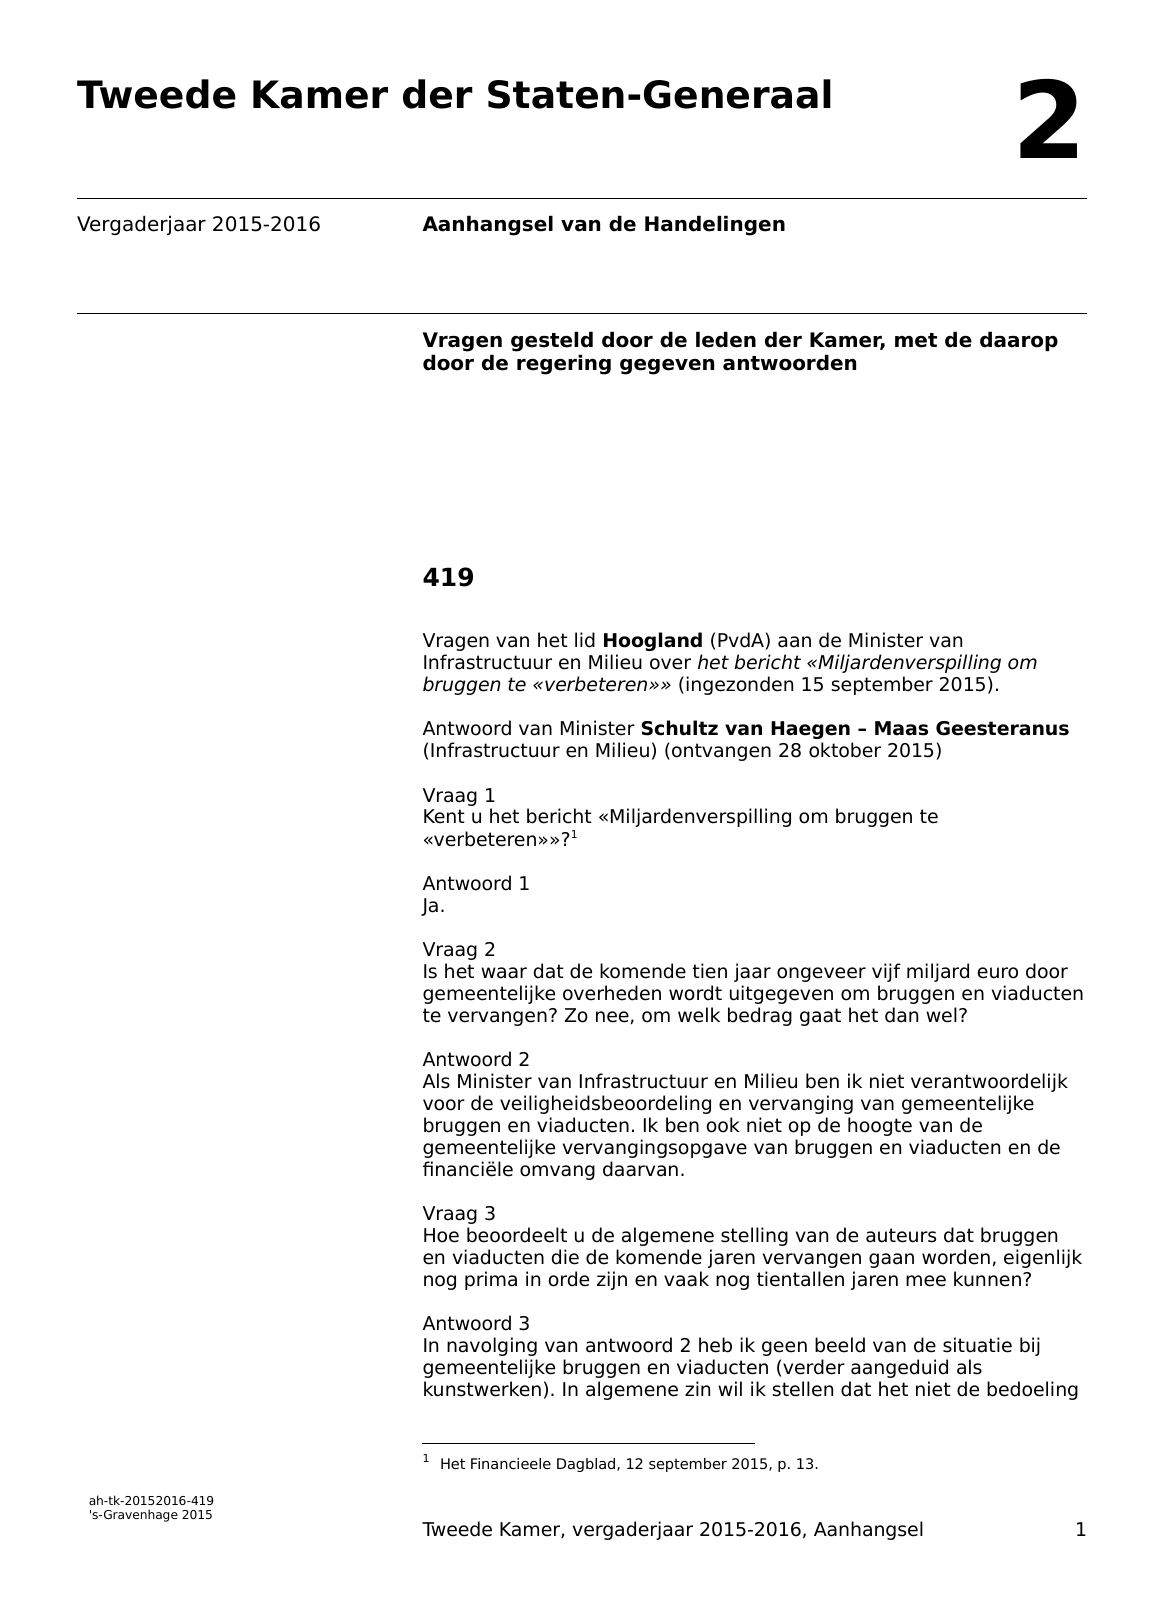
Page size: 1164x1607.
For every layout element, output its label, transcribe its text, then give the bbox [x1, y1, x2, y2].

text Antwoord van Minister Schultz van Haegen – Maas Geesteranus (Infrastructuur en Milieu) (ontvangen 28 oktober 2015) [422, 718, 1087, 762]
text Antwoord 1 [422, 873, 1087, 894]
text Vraag 1 [422, 784, 1087, 806]
text Vraag 2 [422, 939, 1087, 961]
text Als Minister van Infrastructuur en Milieu ben ik niet verantwoordelijk voor de veiligheidsbeoordeling en vervanging van gemeentelijke bruggen en viaducten. Ik ben ook niet op de hoogte van de gemeentelijke vervangingsopgave van bruggen en viaducten en de financiële omvang daarvan. [422, 1071, 1087, 1181]
text 's-Gravenhage 2015 [88, 1508, 323, 1522]
text Antwoord 2 [422, 1049, 1087, 1071]
table_cell Aanhangsel van de Handelingen [422, 199, 1087, 313]
table_cell Vergaderjaar 2015-2016 [77, 199, 422, 313]
text Is het waar dat de komende tien jaar ongeveer vijf miljard euro door gemeentelijke overheden wordt uitgegeven om bruggen en viaducten te vervangen? Zo nee, om welk bedrag gaat het dan wel? [422, 961, 1087, 1027]
text In navolging van antwoord 2 heb ik geen beeld van de situatie bij gemeentelijke bruggen en viaducten (verder aangeduid als kunstwerken). In algemene zin wil ik stellen dat het niet de bedoeling [422, 1335, 1087, 1401]
text Kent u het bericht «Miljardenverspilling om bruggen te «verbeteren»»? [422, 806, 1087, 850]
table_cell [77, 314, 422, 375]
text 419 [422, 563, 1087, 592]
text Ja. [422, 894, 1087, 917]
table_header Tweede Kamer der Staten-Generaal [77, 59, 886, 198]
text Het Financieele Dagblad, 12 september 2015, p. 13. [422, 1452, 1087, 1474]
text Vraag 3 [422, 1203, 1087, 1225]
table_cell Vragen gesteld door de leden der Kamer, met de daarop door de regering gegeven antwoorden [422, 314, 1087, 375]
text Hoe beoordeelt u de algemene stelling van de auteurs dat bruggen en viaducten die de komende jaren vervangen gaan worden, eigenlijk nog prima in orde zijn en vaak nog tientallen jaren mee kunnen? [422, 1225, 1087, 1291]
text ah-tk-20152016-419 [88, 1494, 323, 1508]
text Antwoord 3 [422, 1313, 1087, 1335]
table_header 2 [886, 59, 1087, 198]
text Vragen van het lid Hoogland (PvdA) aan de Minister van Infrastructuur en Milieu over het bericht «Miljardenverspilling om bruggen te «verbeteren»» (ingezonden 15 september 2015). [422, 630, 1087, 696]
